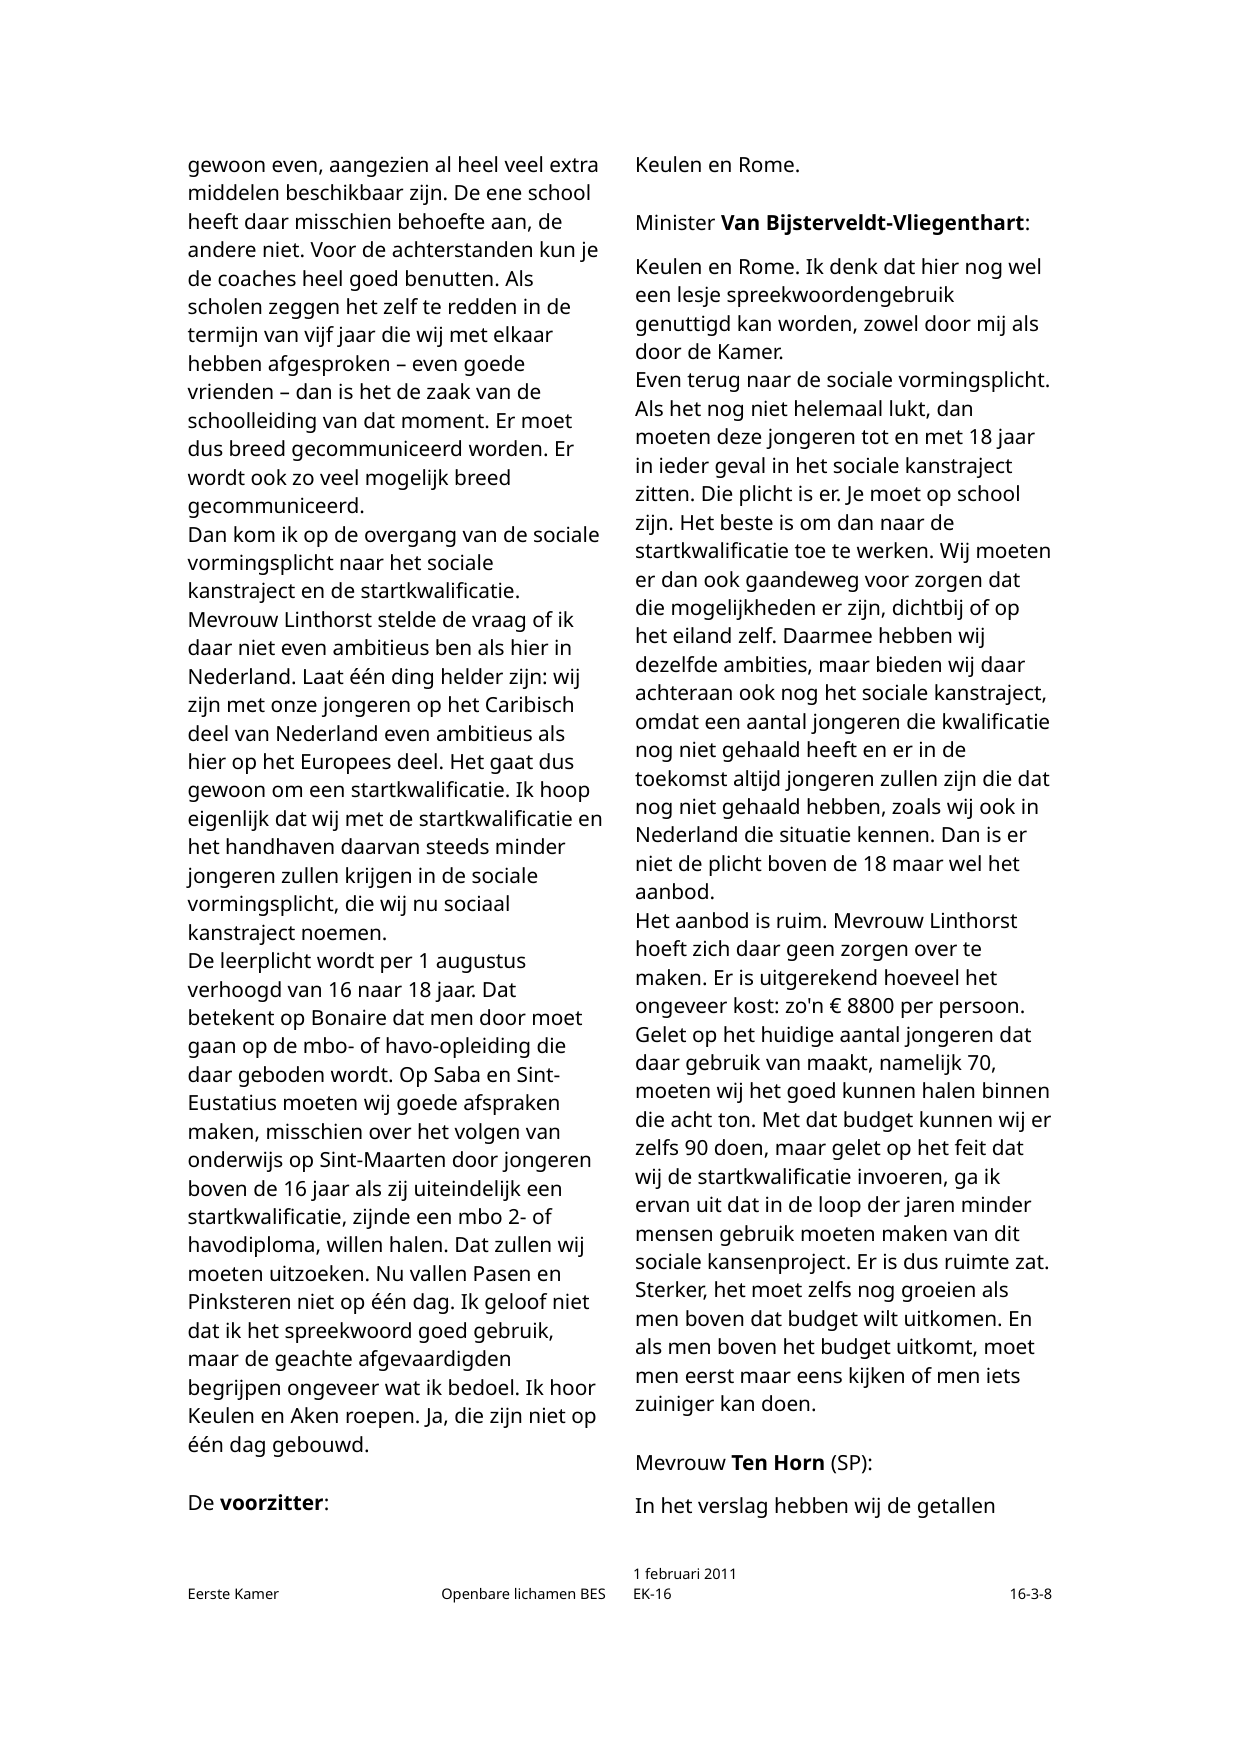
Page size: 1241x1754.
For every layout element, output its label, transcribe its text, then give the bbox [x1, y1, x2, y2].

text Minister Van Bijsterveldt-Vliegenthart: [635, 208, 1053, 237]
text Mevrouw Ten Horn (SP): [635, 1448, 1053, 1476]
text In het verslag hebben wij de getallen [635, 1491, 1053, 1520]
text gewoon even, aangezien al heel veel extra middelen beschikbaar zijn. De ene school heeft daar misschien behoefte aan, de andere niet. Voor de achterstanden kun je de coaches heel goed benutten. Als scholen zeggen het zelf te redden in de termijn van vijf jaar die wij met elkaar hebben afgesproken – even goede vrienden – dan is het de zaak van de schoolleiding van dat moment. Er moet dus breed gecommuniceerd worden. Er wordt ook zo veel mogelijk breed gecommuniceerd. [187, 150, 605, 520]
text Even terug naar de sociale vormingsplicht. Als het nog niet helemaal lukt, dan moeten deze jongeren tot en met 18 jaar in ieder geval in het sociale kanstraject zitten. Die plicht is er. Je moet op school zijn. Het beste is om dan naar de startkwalificatie toe te werken. Wij moeten er dan ook gaandeweg voor zorgen dat die mogelijkheden er zijn, dichtbij of op het eiland zelf. Daarmee hebben wij dezelfde ambities, maar bieden wij daar achteraan ook nog het sociale kanstraject, omdat een aantal jongeren die kwalificatie nog niet gehaald heeft en er in de toekomst altijd jongeren zullen zijn die dat nog niet gehaald hebben, zoals wij ook in Nederland die situatie kennen. Dan is er niet de plicht boven de 18 maar wel het aanbod. [635, 366, 1053, 906]
text De voorzitter: [187, 1488, 605, 1517]
text Dan kom ik op de overgang van de sociale vormingsplicht naar het sociale kanstraject en de startkwalificatie. Mevrouw Linthorst stelde de vraag of ik daar niet even ambitieus ben als hier in Nederland. Laat één ding helder zijn: wij zijn met onze jongeren op het Caribisch deel van Nederland even ambitieus als hier op het Europees deel. Het gaat dus gewoon om een startkwalificatie. Ik hoop eigenlijk dat wij met de startkwalificatie en het handhaven daarvan steeds minder jongeren zullen krijgen in de sociale vormingsplicht, die wij nu sociaal kanstraject noemen. [187, 520, 605, 946]
text De leerplicht wordt per 1 augustus verhoogd van 16 naar 18 jaar. Dat betekent op Bonaire dat men door moet gaan op de mbo- of havo-opleiding die daar geboden wordt. Op Saba en Sint-Eustatius moeten wij goede afspraken maken, misschien over het volgen van onderwijs op Sint-Maarten door jongeren boven de 16 jaar als zij uiteindelijk een startkwalificatie, zijnde een mbo 2- of havodiploma, willen halen. Dat zullen wij moeten uitzoeken. Nu vallen Pasen en Pinksteren niet op één dag. Ik geloof niet dat ik het spreekwoord goed gebruik, maar de geachte afgevaardigden begrijpen ongeveer wat ik bedoel. Ik hoor Keulen en Aken roepen. Ja, die zijn niet op één dag gebouwd. [187, 946, 605, 1458]
text Keulen en Rome. Ik denk dat hier nog wel een lesje spreekwoordengebruik genuttigd kan worden, zowel door mij als door de Kamer. [635, 252, 1053, 366]
text Het aanbod is ruim. Mevrouw Linthorst hoeft zich daar geen zorgen over te maken. Er is uitgerekend hoeveel het ongeveer kost: zo'n € 8800 per persoon. Gelet op het huidige aantal jongeren dat daar gebruik van maakt, namelijk 70, moeten wij het goed kunnen halen binnen die acht ton. Met dat budget kunnen wij er zelfs 90 doen, maar gelet op het feit dat wij de startkwalificatie invoeren, ga ik ervan uit dat in de loop der jaren minder mensen gebruik moeten maken van dit sociale kansenproject. Er is dus ruimte zat. Sterker, het moet zelfs nog groeien als men boven dat budget wilt uitkomen. En als men boven het budget uitkomt, moet men eerst maar eens kijken of men iets zuiniger kan doen. [635, 906, 1053, 1418]
text Keulen en Rome. [635, 150, 1053, 178]
